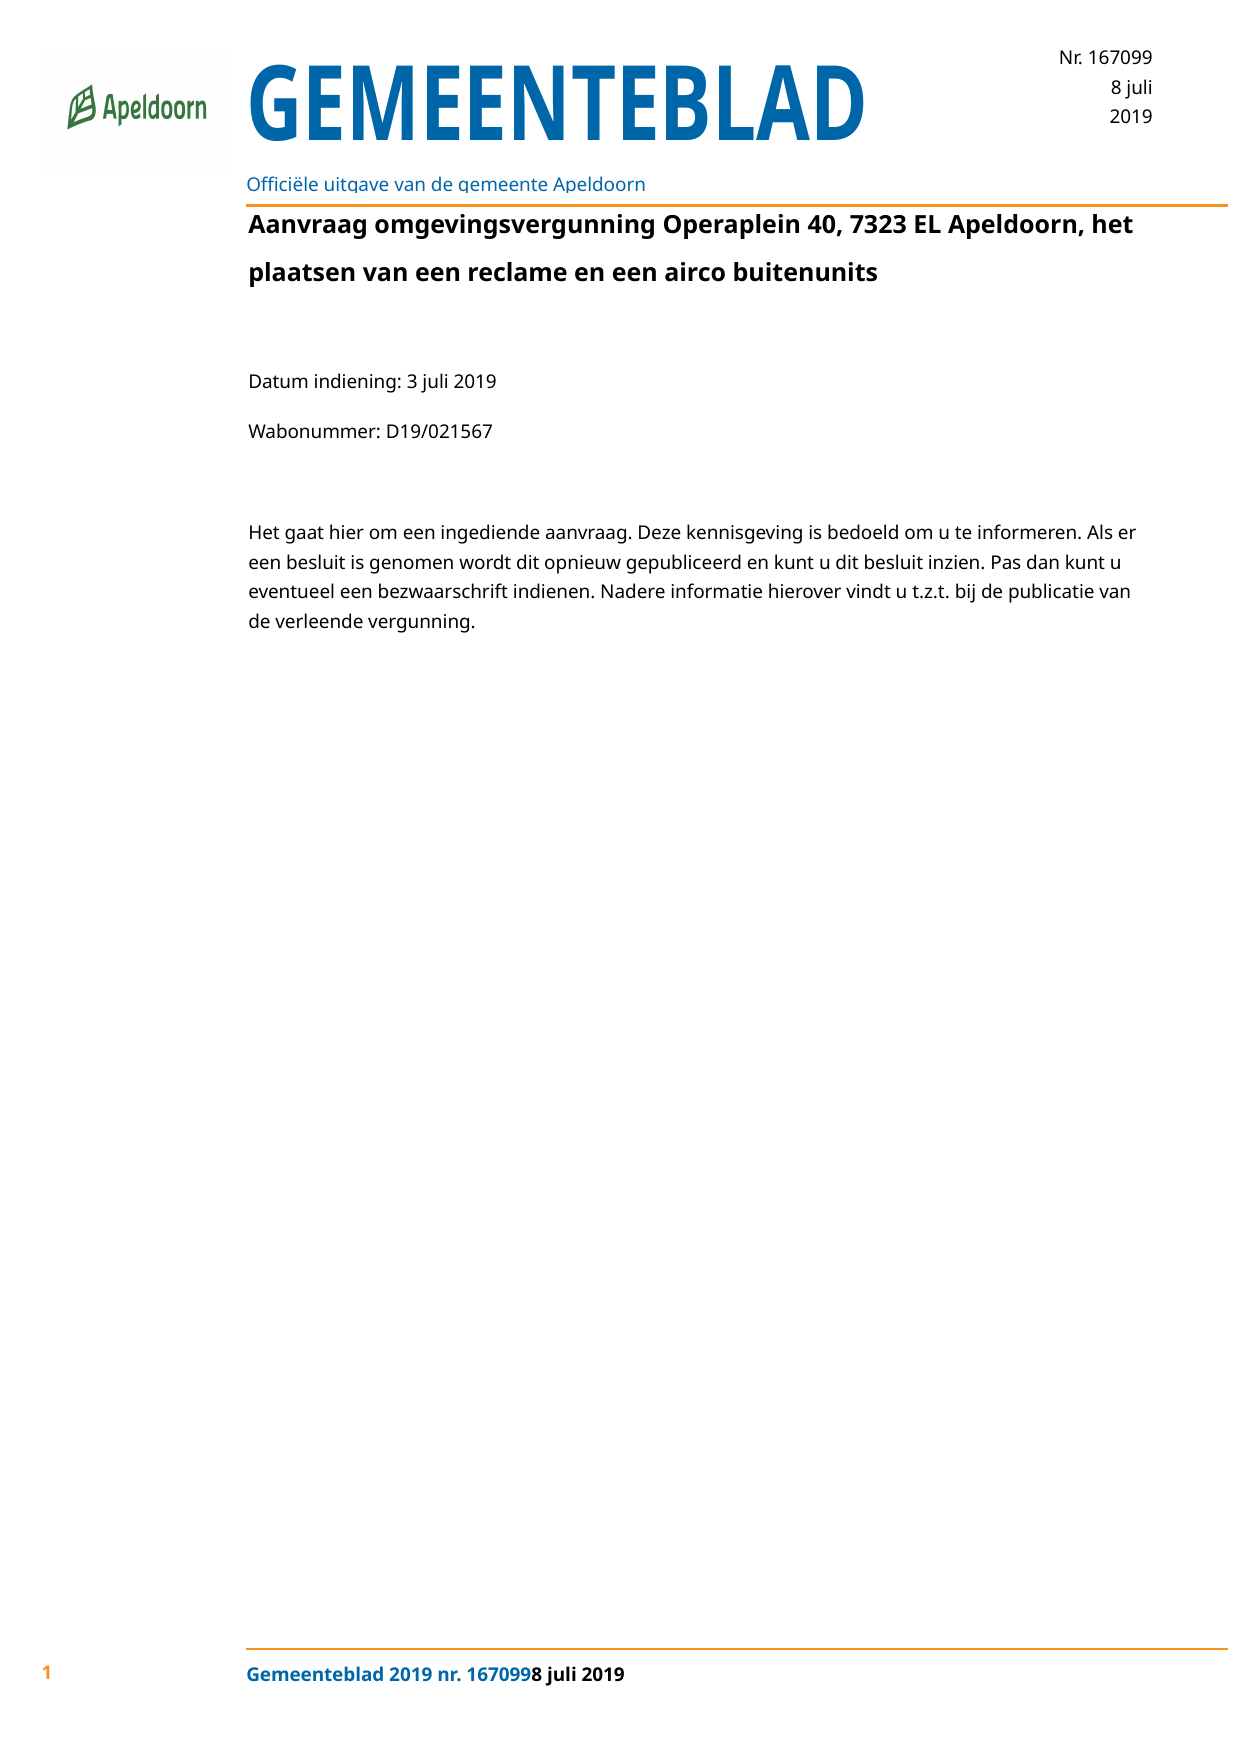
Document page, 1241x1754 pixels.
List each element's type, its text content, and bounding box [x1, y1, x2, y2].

text Aanvraag omgevingsvergunning Operaplein 40, 7323 EL Apeldoorn, het plaatsen van een reclame en een airco buitenunits [248, 207, 1152, 288]
text Het gaat hier om een ingediende aanvraag. Deze kennisgeving is bedoeld om u te informeren. Als er een besluit is genomen wordt dit opnieuw gepubliceerd en kunt u dit besluit inzien. Pas dan kunt u eventueel een bezwaarschrift indienen. Nadere informatie hierover vindt u t.z.t. bij de publicatie van de verleende vergunning. [248, 519, 1152, 634]
text Wabonummer: D19/021567 [248, 419, 1152, 444]
text Datum indiening: 3 juli 2019 [248, 368, 1152, 394]
picture [41, 47, 231, 172]
